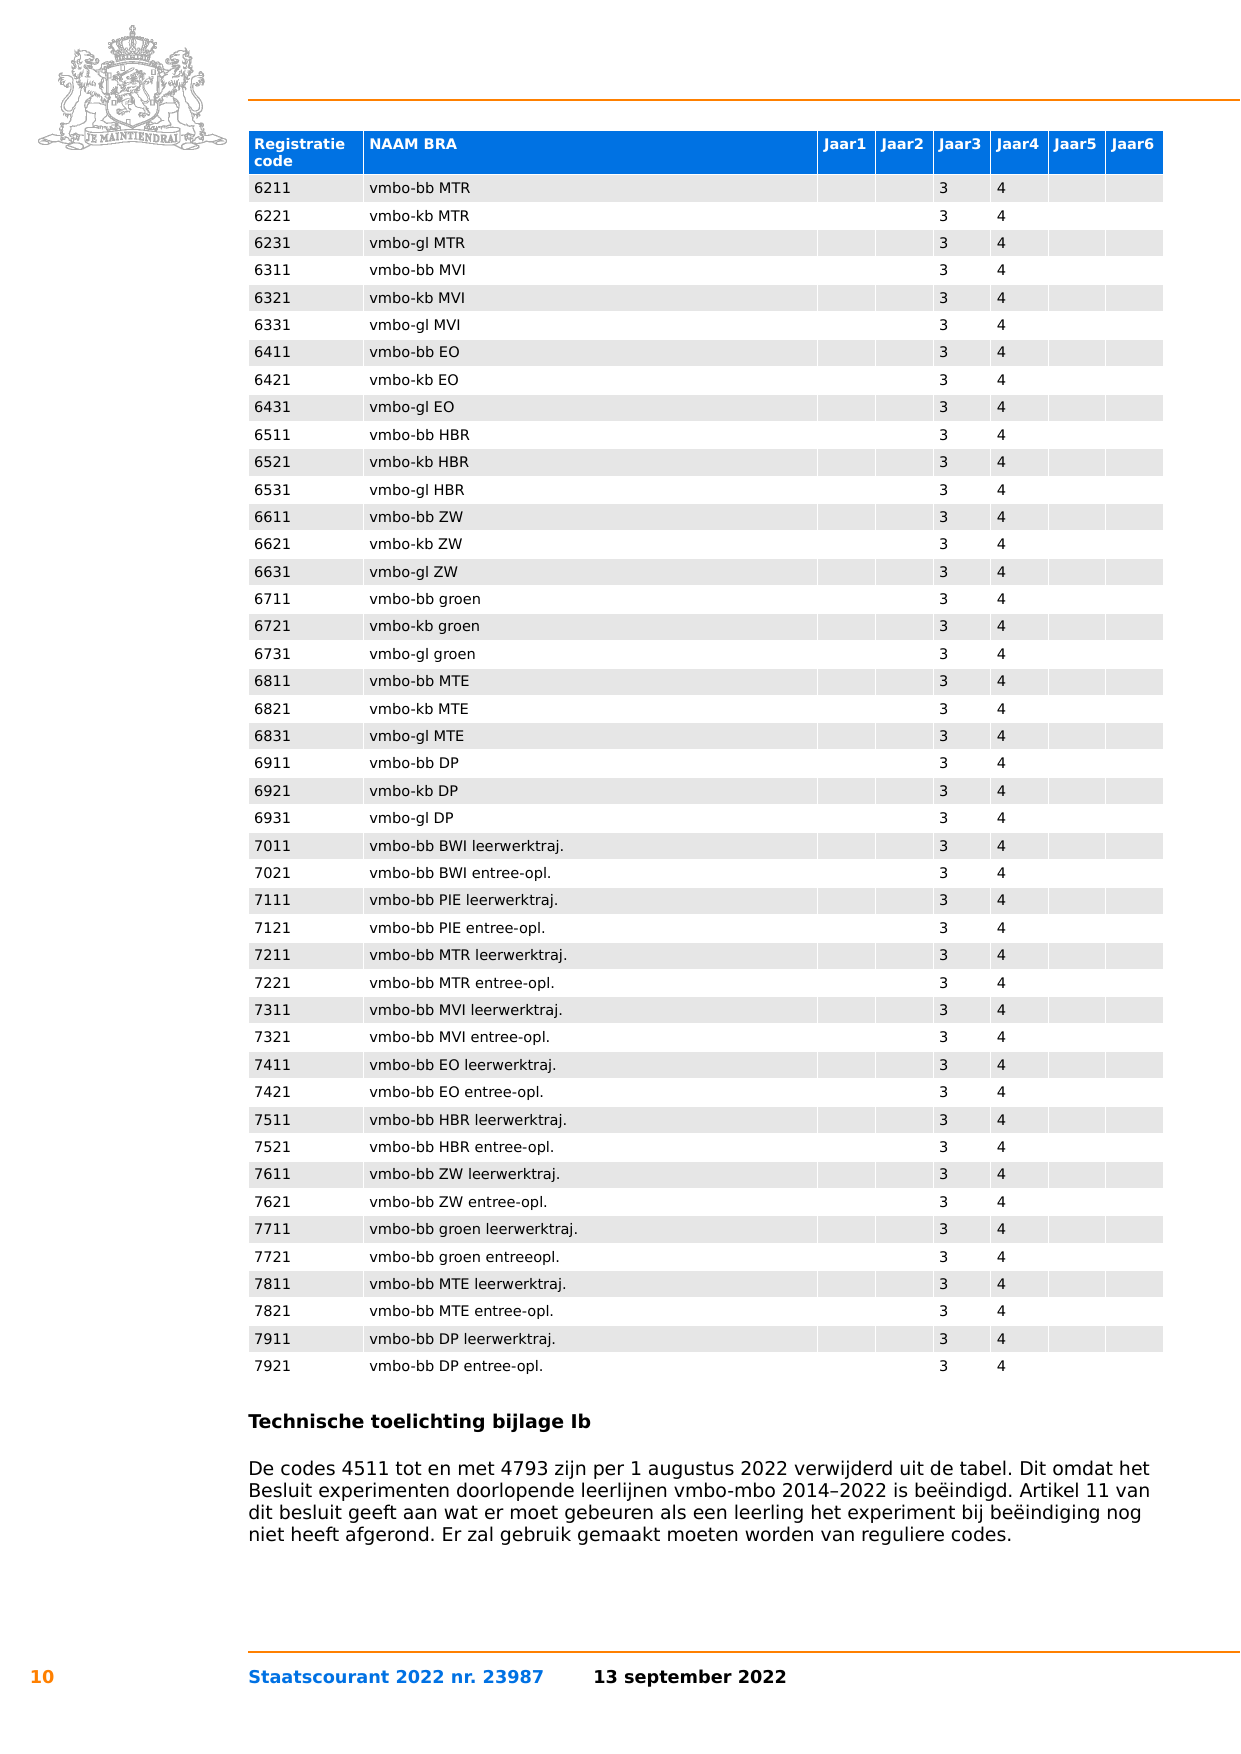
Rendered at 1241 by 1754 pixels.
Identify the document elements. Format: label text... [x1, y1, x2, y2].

table_cell 3 [934, 230, 990, 256]
table_cell 3 [934, 696, 990, 722]
table_cell 6631 [249, 559, 363, 585]
table_cell 4 [991, 614, 1048, 640]
table_cell [818, 340, 875, 366]
table_cell [1106, 422, 1163, 448]
table_cell [818, 860, 875, 887]
table_cell 3 [934, 312, 990, 339]
table_cell [818, 504, 875, 530]
table_cell [876, 751, 933, 777]
table_cell 4 [991, 641, 1048, 667]
table_cell 7221 [249, 970, 363, 996]
table_cell [1106, 230, 1163, 256]
table_cell 4 [991, 395, 1048, 421]
table_cell 6921 [249, 778, 363, 804]
table_cell [1106, 1216, 1163, 1243]
table_cell [876, 1025, 933, 1051]
table_cell 4 [991, 1162, 1048, 1188]
table_cell [818, 723, 875, 749]
table_cell 3 [934, 586, 990, 613]
table_cell 3 [934, 258, 990, 284]
table_cell [1106, 340, 1163, 366]
table_cell 6211 [249, 175, 363, 202]
table_cell [1049, 203, 1105, 229]
table_cell 6811 [249, 669, 363, 695]
table_cell 6521 [249, 449, 363, 476]
table_cell 7211 [249, 943, 363, 969]
table_cell [1049, 1216, 1105, 1243]
table_cell vmbo-gl ZW [364, 559, 817, 585]
table_cell 7321 [249, 1025, 363, 1051]
table_cell 4 [991, 258, 1048, 284]
table_cell 4 [991, 586, 1048, 613]
table_cell 3 [934, 531, 990, 558]
table_cell 6721 [249, 614, 363, 640]
table_cell vmbo-gl MTE [364, 723, 817, 749]
table_cell 4 [991, 888, 1048, 914]
table_cell 4 [991, 175, 1048, 202]
table_cell [818, 1216, 875, 1243]
table_cell [1049, 751, 1105, 777]
table_cell 4 [991, 367, 1048, 393]
table_cell [818, 1079, 875, 1106]
table_cell [876, 230, 933, 256]
table_cell 4 [991, 449, 1048, 476]
table_cell 6511 [249, 422, 363, 448]
table_cell [1049, 559, 1105, 585]
table_cell vmbo-kb HBR [364, 449, 817, 476]
table_cell vmbo-bb MTE entree-opl. [364, 1299, 817, 1325]
table_cell 6821 [249, 696, 363, 722]
table_cell 6331 [249, 312, 363, 339]
table_cell [1106, 641, 1163, 667]
table_cell [1049, 449, 1105, 476]
table_cell 4 [991, 1052, 1048, 1078]
table_cell 3 [934, 285, 990, 311]
table_cell 6321 [249, 285, 363, 311]
table_cell [876, 203, 933, 229]
table_cell 3 [934, 449, 990, 476]
table_cell [876, 614, 933, 640]
table_cell [876, 395, 933, 421]
table_cell [1049, 723, 1105, 749]
table_cell [818, 1134, 875, 1161]
table_cell [1049, 175, 1105, 202]
table_cell 4 [991, 1134, 1048, 1161]
table_cell [1049, 669, 1105, 695]
table_cell vmbo-bb MTR [364, 175, 817, 202]
table_cell vmbo-gl MVI [364, 312, 817, 339]
table_cell [876, 970, 933, 996]
table_cell [876, 805, 933, 832]
table_cell [876, 1162, 933, 1188]
table_cell 4 [991, 531, 1048, 558]
table_cell [1106, 1353, 1163, 1380]
table_cell [876, 449, 933, 476]
table_cell [1049, 504, 1105, 530]
table_cell [818, 258, 875, 284]
table_cell 4 [991, 1025, 1048, 1051]
table_cell [1049, 970, 1105, 996]
table_cell 4 [991, 230, 1048, 256]
table_cell 3 [934, 1353, 990, 1380]
table_cell 4 [991, 669, 1048, 695]
table_cell 3 [934, 997, 990, 1023]
table_cell [876, 1107, 933, 1133]
table_cell [876, 833, 933, 859]
table_cell [876, 860, 933, 887]
table_cell 3 [934, 778, 990, 804]
table_cell 7011 [249, 833, 363, 859]
table_cell 3 [934, 559, 990, 585]
table_cell 6311 [249, 258, 363, 284]
table_cell 4 [991, 1326, 1048, 1352]
table_cell [1049, 1189, 1105, 1215]
table_cell 4 [991, 696, 1048, 722]
table_cell 3 [934, 1134, 990, 1161]
table_cell 3 [934, 641, 990, 667]
subtitle Technische toelichting bijlage Ib [248, 1411, 1163, 1433]
table_cell [818, 943, 875, 969]
table_cell [876, 367, 933, 393]
table_cell 3 [934, 1025, 990, 1051]
table_cell [876, 258, 933, 284]
table_cell 4 [991, 312, 1048, 339]
table_cell vmbo-gl DP [364, 805, 817, 832]
table_cell [1049, 1271, 1105, 1297]
table_cell 7711 [249, 1216, 363, 1243]
table_cell vmbo-bb ZW entree-opl. [364, 1189, 817, 1215]
table_cell 4 [991, 477, 1048, 503]
table_cell [1106, 504, 1163, 530]
table_cell 6431 [249, 395, 363, 421]
table_cell [818, 449, 875, 476]
table_cell [876, 696, 933, 722]
table_cell [1049, 833, 1105, 859]
table_cell 3 [934, 669, 990, 695]
table_cell [1106, 531, 1163, 558]
table_cell 3 [934, 970, 990, 996]
table_cell [818, 970, 875, 996]
table_cell 7311 [249, 997, 363, 1023]
table_cell 7721 [249, 1244, 363, 1270]
table_cell [1049, 641, 1105, 667]
table_cell vmbo-bb BWI leerwerktraj. [364, 833, 817, 859]
table_cell 4 [991, 723, 1048, 749]
table_cell [1049, 258, 1105, 284]
table_cell [1106, 669, 1163, 695]
table_cell [876, 285, 933, 311]
table_cell 4 [991, 1244, 1048, 1270]
table_cell 4 [991, 805, 1048, 832]
table_cell 6611 [249, 504, 363, 530]
table_cell vmbo-bb groen leerwerktraj. [364, 1216, 817, 1243]
table_cell [1049, 860, 1105, 887]
table_header Jaar6 [1106, 131, 1163, 174]
table_cell [876, 586, 933, 613]
table_cell [876, 504, 933, 530]
table_cell 4 [991, 422, 1048, 448]
table_cell vmbo-bb EO leerwerktraj. [364, 1052, 817, 1078]
table_cell [818, 559, 875, 585]
table_cell [876, 477, 933, 503]
table_cell vmbo-kb DP [364, 778, 817, 804]
table_cell 7611 [249, 1162, 363, 1188]
table_cell [876, 1299, 933, 1325]
table_cell 3 [934, 477, 990, 503]
table_cell 4 [991, 559, 1048, 585]
table_cell [1049, 888, 1105, 914]
table_cell [1106, 1162, 1163, 1188]
table_cell [818, 751, 875, 777]
table_cell [1049, 531, 1105, 558]
table_cell [1049, 1299, 1105, 1325]
table_cell 6411 [249, 340, 363, 366]
table_cell 6831 [249, 723, 363, 749]
table_cell 4 [991, 943, 1048, 969]
table_cell [876, 641, 933, 667]
text De codes 4511 tot en met 4793 zijn per 1 augustus 2022 verwijderd uit de tabel. Dit omdat het Besluit experimenten doorlopende leerlijnen vmbo-mbo 2014–2022 is beëindigd. Artikel 11 van dit besluit geeft aan wat er moet gebeuren als een leerling het experiment bij beëindiging nog niet heeft afgerond. Er zal gebruik gemaakt moeten worden van reguliere codes. [248, 1458, 1163, 1546]
table_cell [1106, 778, 1163, 804]
table_cell [1049, 696, 1105, 722]
table_cell [1106, 970, 1163, 996]
table_cell [1049, 943, 1105, 969]
table_cell 6231 [249, 230, 363, 256]
table_cell 7421 [249, 1079, 363, 1106]
table_cell vmbo-kb ZW [364, 531, 817, 558]
table_cell [1106, 285, 1163, 311]
table_cell [1106, 1079, 1163, 1106]
table_cell 6531 [249, 477, 363, 503]
table_cell [876, 723, 933, 749]
table_cell [876, 1244, 933, 1270]
table_cell vmbo-bb MVI entree-opl. [364, 1025, 817, 1051]
table_cell 4 [991, 285, 1048, 311]
table_cell [876, 531, 933, 558]
table_cell [818, 175, 875, 202]
picture [38, 25, 227, 150]
table_cell [818, 1326, 875, 1352]
table_cell 6711 [249, 586, 363, 613]
table_cell 4 [991, 778, 1048, 804]
table_cell 4 [991, 203, 1048, 229]
table_cell 6731 [249, 641, 363, 667]
table_cell 3 [934, 1052, 990, 1078]
table_cell [818, 367, 875, 393]
table_cell [1049, 422, 1105, 448]
table_cell [1106, 258, 1163, 284]
table_cell [1106, 696, 1163, 722]
table_cell [1106, 860, 1163, 887]
table_cell [1049, 997, 1105, 1023]
table_cell 3 [934, 367, 990, 393]
table_cell [1106, 395, 1163, 421]
table_cell [1106, 833, 1163, 859]
table_cell vmbo-bb MVI leerwerktraj. [364, 997, 817, 1023]
table_cell [1106, 449, 1163, 476]
table_cell [1049, 340, 1105, 366]
table_cell vmbo-gl HBR [364, 477, 817, 503]
table_cell vmbo-kb EO [364, 367, 817, 393]
table_cell 4 [991, 340, 1048, 366]
table_cell [1106, 175, 1163, 202]
table_cell vmbo-gl MTR [364, 230, 817, 256]
table_cell 3 [934, 751, 990, 777]
table_cell [818, 1244, 875, 1270]
table_cell [1106, 312, 1163, 339]
table_header Jaar3 [934, 131, 990, 174]
table_cell [818, 477, 875, 503]
table_cell [1049, 1134, 1105, 1161]
table_cell 3 [934, 1079, 990, 1106]
table_cell [1049, 915, 1105, 941]
table_cell 4 [991, 1079, 1048, 1106]
table_cell [876, 1079, 933, 1106]
table_cell [1106, 614, 1163, 640]
table_cell 3 [934, 340, 990, 366]
table_cell 3 [934, 614, 990, 640]
table_cell [876, 559, 933, 585]
table_cell [818, 696, 875, 722]
table_cell 6421 [249, 367, 363, 393]
table_cell [1049, 1052, 1105, 1078]
table_cell 3 [934, 395, 990, 421]
table_cell [1049, 367, 1105, 393]
table_cell [1049, 778, 1105, 804]
table_cell 7511 [249, 1107, 363, 1133]
table_cell [1049, 285, 1105, 311]
table_cell [1106, 751, 1163, 777]
table_cell [1049, 477, 1105, 503]
table_cell 4 [991, 751, 1048, 777]
table_cell [876, 312, 933, 339]
table_cell vmbo-bb DP leerwerktraj. [364, 1326, 817, 1352]
table_header Jaar1 [818, 131, 875, 174]
table_cell [1106, 1134, 1163, 1161]
table_cell [1049, 395, 1105, 421]
table_header Jaar4 [991, 131, 1048, 174]
table_cell 3 [934, 1271, 990, 1297]
table_cell [818, 1162, 875, 1188]
table_cell 7111 [249, 888, 363, 914]
table_cell vmbo-bb HBR entree-opl. [364, 1134, 817, 1161]
table_cell 4 [991, 915, 1048, 941]
table_cell [876, 422, 933, 448]
table_cell vmbo-kb MVI [364, 285, 817, 311]
table_cell [818, 888, 875, 914]
table_cell vmbo-bb EO entree-opl. [364, 1079, 817, 1106]
table_cell [876, 915, 933, 941]
table_cell 7911 [249, 1326, 363, 1352]
table_cell [1106, 805, 1163, 832]
table_cell [818, 915, 875, 941]
table_cell 7521 [249, 1134, 363, 1161]
table_cell 3 [934, 1189, 990, 1215]
table_cell [1049, 1107, 1105, 1133]
table_cell [818, 285, 875, 311]
table_cell [1049, 614, 1105, 640]
table_cell 3 [934, 504, 990, 530]
table_cell [818, 312, 875, 339]
table_cell 3 [934, 860, 990, 887]
table_cell vmbo-bb PIE leerwerktraj. [364, 888, 817, 914]
table_cell vmbo-bb MTE [364, 669, 817, 695]
table_cell [1106, 1244, 1163, 1270]
table_header Jaar2 [876, 131, 933, 174]
table_cell [818, 586, 875, 613]
table_cell [1049, 586, 1105, 613]
table_cell [876, 888, 933, 914]
table_cell [818, 669, 875, 695]
table_cell 7921 [249, 1353, 363, 1380]
table_cell [876, 1216, 933, 1243]
table_cell [818, 641, 875, 667]
table_cell 3 [934, 1299, 990, 1325]
table_cell 7811 [249, 1271, 363, 1297]
table_cell [818, 1052, 875, 1078]
table_cell 4 [991, 1299, 1048, 1325]
table_cell [1106, 1271, 1163, 1297]
table_cell [818, 422, 875, 448]
table_cell [876, 778, 933, 804]
table_cell 3 [934, 833, 990, 859]
table_cell [876, 1271, 933, 1297]
table_cell vmbo-bb HBR [364, 422, 817, 448]
table_cell [818, 614, 875, 640]
table_cell [818, 805, 875, 832]
table_cell [1049, 805, 1105, 832]
table_cell [818, 1353, 875, 1380]
table_cell vmbo-kb MTR [364, 203, 817, 229]
table_cell vmbo-gl groen [364, 641, 817, 667]
table_cell 6931 [249, 805, 363, 832]
table_cell [876, 175, 933, 202]
table_cell 3 [934, 1326, 990, 1352]
table_cell [1106, 559, 1163, 585]
table_cell [876, 340, 933, 366]
table_cell vmbo-gl EO [364, 395, 817, 421]
table_cell [876, 997, 933, 1023]
table_cell 4 [991, 970, 1048, 996]
table_cell 3 [934, 723, 990, 749]
table_cell [1106, 1326, 1163, 1352]
table_cell vmbo-bb DP entree-opl. [364, 1353, 817, 1380]
table_cell 4 [991, 833, 1048, 859]
table_cell [1049, 1162, 1105, 1188]
table_cell [1106, 1107, 1163, 1133]
table_cell [876, 1353, 933, 1380]
table_cell 3 [934, 175, 990, 202]
table_cell vmbo-bb DP [364, 751, 817, 777]
table_cell 3 [934, 888, 990, 914]
table_cell [876, 669, 933, 695]
table_cell [876, 1134, 933, 1161]
table_cell 7621 [249, 1189, 363, 1215]
table_cell [1049, 230, 1105, 256]
table_cell [1106, 943, 1163, 969]
table_cell [1106, 915, 1163, 941]
table_cell 3 [934, 1162, 990, 1188]
table_cell [1049, 312, 1105, 339]
table_cell [1049, 1326, 1105, 1352]
table_cell [818, 833, 875, 859]
table_cell [876, 1326, 933, 1352]
table_cell 3 [934, 915, 990, 941]
table_cell [1106, 477, 1163, 503]
table_cell 3 [934, 943, 990, 969]
table_cell [818, 778, 875, 804]
table_cell vmbo-bb BWI entree-opl. [364, 860, 817, 887]
table_cell vmbo-bb ZW [364, 504, 817, 530]
table_cell [818, 1025, 875, 1051]
table_cell vmbo-bb ZW leerwerktraj. [364, 1162, 817, 1188]
table_cell vmbo-bb groen [364, 586, 817, 613]
table_cell [1106, 1025, 1163, 1051]
table_cell [818, 1271, 875, 1297]
table_cell 4 [991, 1189, 1048, 1215]
table_cell 3 [934, 1244, 990, 1270]
table_cell [1106, 1052, 1163, 1078]
table_cell vmbo-bb MTR entree-opl. [364, 970, 817, 996]
table_cell vmbo-bb EO [364, 340, 817, 366]
table_cell vmbo-bb HBR leerwerktraj. [364, 1107, 817, 1133]
table_cell [1049, 1025, 1105, 1051]
table_cell [1049, 1079, 1105, 1106]
table_cell 4 [991, 1107, 1048, 1133]
table_cell [1106, 997, 1163, 1023]
table_cell 7821 [249, 1299, 363, 1325]
table_cell vmbo-bb groen entreeopl. [364, 1244, 817, 1270]
table_cell 4 [991, 860, 1048, 887]
table_cell [818, 1107, 875, 1133]
table_cell [818, 395, 875, 421]
table_cell 4 [991, 1271, 1048, 1297]
table_cell vmbo-kb groen [364, 614, 817, 640]
table_cell [1106, 723, 1163, 749]
table_cell [1049, 1244, 1105, 1270]
table_cell 6911 [249, 751, 363, 777]
table_cell vmbo-bb MVI [364, 258, 817, 284]
table_header Jaar5 [1049, 131, 1105, 174]
table_cell 7121 [249, 915, 363, 941]
table_cell 3 [934, 203, 990, 229]
table_cell [1106, 1189, 1163, 1215]
table_cell [1106, 586, 1163, 613]
table_header Registratie code [249, 131, 363, 174]
table_header NAAM BRA [364, 131, 817, 174]
table_cell [876, 943, 933, 969]
table_cell 6221 [249, 203, 363, 229]
table_cell [1106, 203, 1163, 229]
table_cell 3 [934, 422, 990, 448]
table_cell 7021 [249, 860, 363, 887]
table_cell 3 [934, 1216, 990, 1243]
table_cell 4 [991, 504, 1048, 530]
table_cell 7411 [249, 1052, 363, 1078]
table_cell [818, 531, 875, 558]
table_cell 3 [934, 805, 990, 832]
table_cell 4 [991, 1216, 1048, 1243]
table_cell [818, 230, 875, 256]
table_cell [1106, 367, 1163, 393]
table_cell [818, 997, 875, 1023]
table_cell vmbo-kb MTE [364, 696, 817, 722]
table_cell vmbo-bb MTR leerwerktraj. [364, 943, 817, 969]
table_cell vmbo-bb MTE leerwerktraj. [364, 1271, 817, 1297]
table_cell [818, 203, 875, 229]
table_cell [1106, 1299, 1163, 1325]
table_cell [876, 1189, 933, 1215]
table_cell [1049, 1353, 1105, 1380]
table_cell 6621 [249, 531, 363, 558]
table_cell [1106, 888, 1163, 914]
table_cell [818, 1299, 875, 1325]
table_cell vmbo-bb PIE entree-opl. [364, 915, 817, 941]
table_cell [818, 1189, 875, 1215]
table_cell 4 [991, 1353, 1048, 1380]
table_cell [876, 1052, 933, 1078]
table_cell 3 [934, 1107, 990, 1133]
table_cell 4 [991, 997, 1048, 1023]
